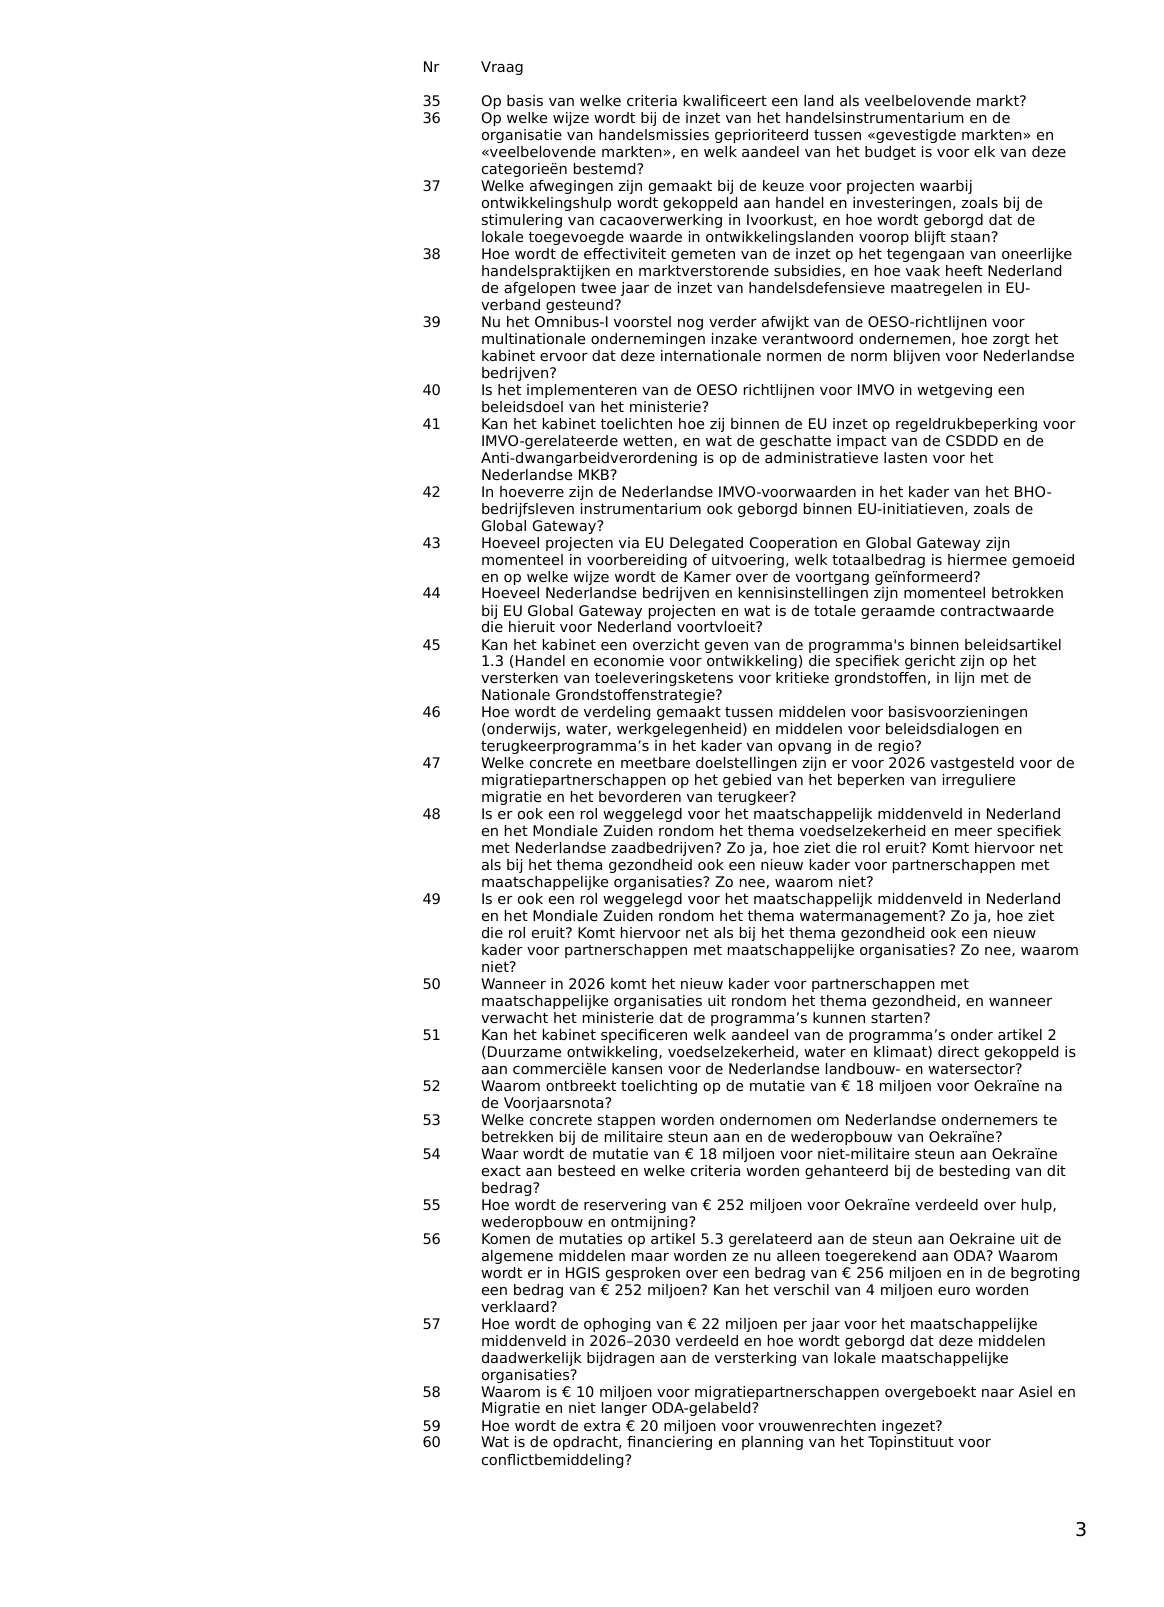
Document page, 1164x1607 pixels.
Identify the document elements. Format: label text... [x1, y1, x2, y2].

table_cell Is het implementeren van de OESO richtlijnen voor IMVO in wetgeving een beleidsdoel van het ministerie? [475, 382, 1087, 416]
table_cell Hoeveel projecten via EU Delegated Cooperation en Global Gateway zijn momenteel in voorbereiding of uitvoering, welk totaalbedrag is hiermee gemoeid en op welke wijze wordt de Kamer over de voortgang geïnformeerd? [475, 535, 1087, 585]
table_cell Nu het Omnibus-I voorstel nog verder afwijkt van de OESO-richtlĳnen voor multinationale ondernemingen inzake verantwoord ondernemen, hoe zorgt het kabinet ervoor dat deze internationale normen de norm blijven voor Nederlandse bedrijven? [475, 314, 1087, 382]
table_cell Is er ook een rol weggelegd voor het maatschappelijk middenveld in Nederland en het Mondiale Zuiden rondom het thema voedselzekerheid en meer specifiek met Nederlandse zaadbedrijven? Zo ja, hoe ziet die rol eruit? Komt hiervoor net als bij het thema gezondheid ook een nieuw kader voor partnerschappen met maatschappelijke organisaties? Zo nee, waarom niet? [475, 806, 1087, 891]
table_cell 39 [422, 314, 475, 382]
table_cell 47 [422, 755, 475, 806]
table_cell Kan het kabinet specificeren welk aandeel van de programma’s onder artikel 2 (Duurzame ontwikkeling, voedselzekerheid, water en klimaat) direct gekoppeld is aan commerciële kansen voor de Nederlandse landbouw- en watersector? [475, 1027, 1087, 1078]
table_cell 40 [422, 382, 475, 416]
table_cell [422, 76, 475, 93]
table_cell 49 [422, 891, 475, 976]
table_cell Wat is de opdracht, financiering en planning van het Topinstituut voor conflictbemiddeling? [475, 1434, 1087, 1468]
table_cell Hoeveel Nederlandse bedrijven en kennisinstellingen zijn momenteel betrokken bij EU Global Gateway projecten en wat is de totale geraamde contractwaarde die hieruit voor Nederland voortvloeit? [475, 585, 1087, 636]
table_cell Kan het kabinet een overzicht geven van de programma's binnen beleidsartikel 1.3 (Handel en economie voor ontwikkeling) die specifiek gericht zijn op het versterken van toeleveringsketens voor kritieke grondstoffen, in lijn met de Nationale Grondstoffenstrategie? [475, 636, 1087, 704]
table_cell Is er ook een rol weggelegd voor het maatschappelijk middenveld in Nederland en het Mondiale Zuiden rondom het thema watermanagement? Zo ja, hoe ziet die rol eruit? Komt hiervoor net als bij het thema gezondheid ook een nieuw kader voor partnerschappen met maatschappelijke organisaties? Zo nee, waarom niet? [475, 891, 1087, 976]
table_cell Hoe wordt de verdeling gemaakt tussen middelen voor basisvoorzieningen (onderwijs, water, werkgelegenheid) en middelen voor beleidsdialogen en terugkeerprogramma’s in het kader van opvang in de regio? [475, 704, 1087, 755]
table_cell 36 [422, 110, 475, 178]
table_cell [475, 76, 1087, 93]
table_header Nr [422, 59, 475, 76]
table_cell 44 [422, 585, 475, 636]
table_cell Hoe wordt de ophoging van € 22 miljoen per jaar voor het maatschappelijke middenveld in 2026–2030 verdeeld en hoe wordt geborgd dat deze middelen daadwerkelijk bijdragen aan de versterking van lokale maatschappelijke organisaties? [475, 1316, 1087, 1383]
table_cell 51 [422, 1027, 475, 1078]
table_cell Op welke wijze wordt bij de inzet van het handelsinstrumentarium en de organisatie van handelsmissies geprioriteerd tussen «gevestigde markten» en «veelbelovende markten», en welk aandeel van het budget is voor elk van deze categorieën bestemd? [475, 110, 1087, 178]
table_cell Waarom ontbreekt toelichting op de mutatie van € 18 miljoen voor Oekraïne na de Voorjaarsnota? [475, 1078, 1087, 1112]
table_cell 60 [422, 1434, 475, 1468]
table_cell 59 [422, 1418, 475, 1434]
table_cell Komen de mutaties op artikel 5.3 gerelateerd aan de steun aan Oekraine uit de algemene middelen maar worden ze nu alleen toegerekend aan ODA? Waarom wordt er in HGIS gesproken over een bedrag van € 256 miljoen en in de begroting een bedrag van € 252 miljoen? Kan het verschil van 4 miljoen euro worden verklaard? [475, 1231, 1087, 1316]
table_cell 35 [422, 93, 475, 110]
table_cell Welke afwegingen zijn gemaakt bij de keuze voor projecten waarbij ontwikkelingshulp wordt gekoppeld aan handel en investeringen, zoals bij de stimulering van cacaoverwerking in Ivoorkust, en hoe wordt geborgd dat de lokale toegevoegde waarde in ontwikkelingslanden voorop blijft staan? [475, 178, 1087, 246]
table_cell Waarom is € 10 miljoen voor migratiepartnerschappen overgeboekt naar Asiel en Migratie en niet langer ODA-gelabeld? [475, 1384, 1087, 1417]
table_cell Hoe wordt de reservering van € 252 miljoen voor Oekraïne verdeeld over hulp, wederopbouw en ontmijning? [475, 1197, 1087, 1231]
table_cell 55 [422, 1197, 475, 1231]
table_cell Wanneer in 2026 komt het nieuw kader voor partnerschappen met maatschappelijke organisaties uit rondom het thema gezondheid, en wanneer verwacht het ministerie dat de programma’s kunnen starten? [475, 976, 1087, 1027]
table_cell 50 [422, 976, 475, 1027]
table_cell 54 [422, 1146, 475, 1197]
table_cell 46 [422, 704, 475, 755]
table_cell Hoe wordt de extra € 20 miljoen voor vrouwenrechten ingezet? [475, 1418, 1087, 1434]
table_header Vraag [475, 59, 1087, 76]
table_cell 57 [422, 1316, 475, 1383]
table_cell 37 [422, 178, 475, 246]
table_cell 53 [422, 1112, 475, 1146]
table_cell Welke concrete en meetbare doelstellingen zijn er voor 2026 vastgesteld voor de migratiepartnerschappen op het gebied van het beperken van irreguliere migratie en het bevorderen van terugkeer? [475, 755, 1087, 806]
table_cell 52 [422, 1078, 475, 1112]
table_cell 56 [422, 1231, 475, 1316]
table_cell Hoe wordt de effectiviteit gemeten van de inzet op het tegengaan van oneerlijke handelspraktijken en marktverstorende subsidies, en hoe vaak heeft Nederland de afgelopen twee jaar de inzet van handelsdefensieve maatregelen in EU-verband gesteund? [475, 246, 1087, 314]
table_cell 45 [422, 636, 475, 704]
table_cell 43 [422, 535, 475, 585]
table_cell 38 [422, 246, 475, 314]
table_cell 42 [422, 484, 475, 534]
table_cell 48 [422, 806, 475, 891]
table_cell Welke concrete stappen worden ondernomen om Nederlandse ondernemers te betrekken bij de militaire steun aan en de wederopbouw van Oekraïne? [475, 1112, 1087, 1146]
table_cell 41 [422, 416, 475, 483]
table_cell Op basis van welke criteria kwalificeert een land als veelbelovende markt? [475, 93, 1087, 110]
table_cell Waar wordt de mutatie van € 18 miljoen voor niet-militaire steun aan Oekraïne exact aan besteed en welke criteria worden gehanteerd bij de besteding van dit bedrag? [475, 1146, 1087, 1197]
table_cell 58 [422, 1384, 475, 1417]
table_cell Kan het kabinet toelichten hoe zij binnen de EU inzet op regeldrukbeperking voor IMVO-gerelateerde wetten, en wat de geschatte impact van de CSDDD en de Anti-dwangarbeidverordening is op de administratieve lasten voor het Nederlandse MKB? [475, 416, 1087, 483]
table_cell In hoeverre zijn de Nederlandse IMVO-voorwaarden in het kader van het BHO-bedrijfsleven instrumentarium ook geborgd binnen EU-initiatieven, zoals de Global Gateway? [475, 484, 1087, 534]
